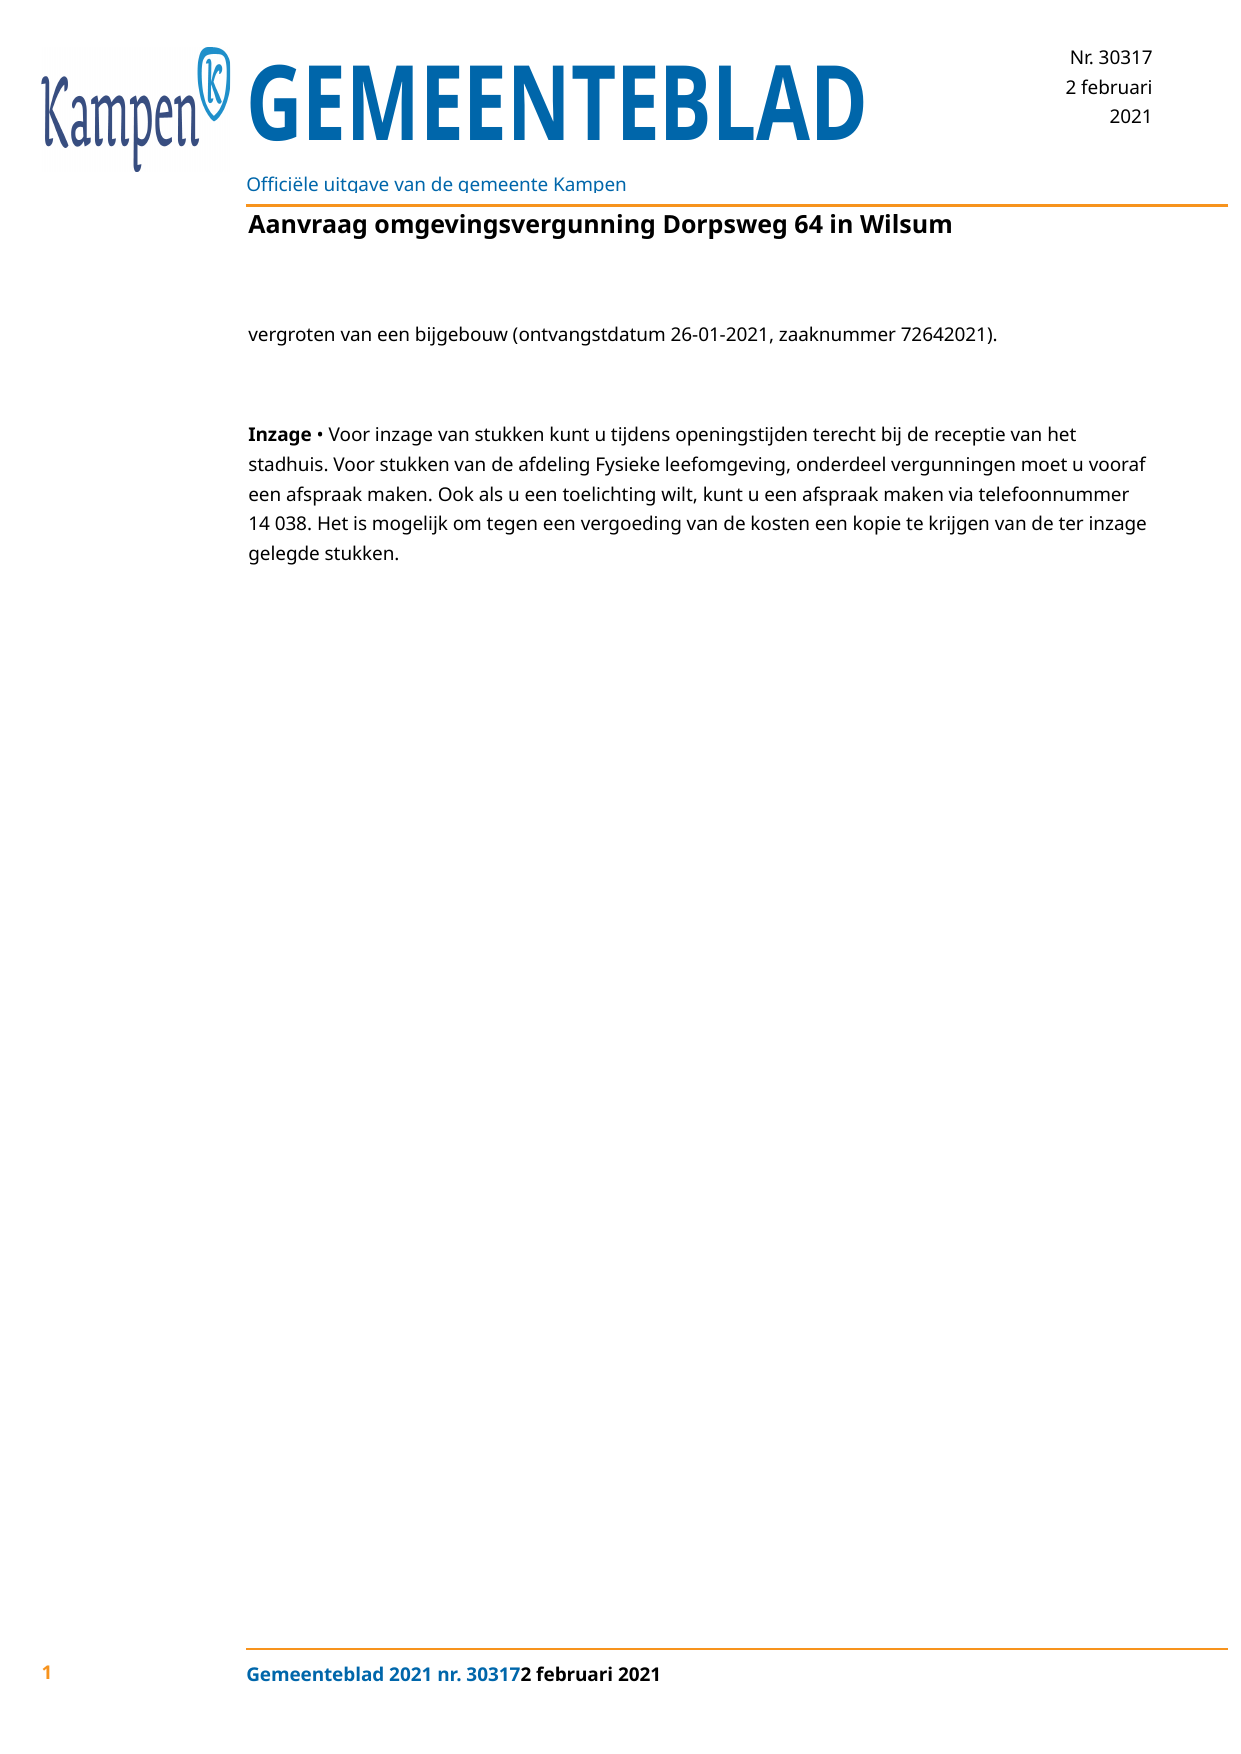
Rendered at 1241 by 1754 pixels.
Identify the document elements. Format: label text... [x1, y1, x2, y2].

text vergroten van een bijgebouw (ontvangstdatum 26-01-2021, zaaknummer 72642021). [248, 321, 1152, 346]
picture [41, 47, 231, 172]
text Inzage • Voor inzage van stukken kunt u tijdens openingstijden terecht bij de receptie van het stadhuis. Voor stukken van de afdeling Fysieke leefomgeving, onderdeel vergunningen moet u vooraf een afspraak maken. Ook als u een toelichting wilt, kunt u een afspraak maken via telefoonnummer 14 038. Het is mogelijk om tegen een vergoeding van de kosten een kopie te krijgen van de ter inzage gelegde stukken. [248, 422, 1152, 566]
text Aanvraag omgevingsvergunning Dorpsweg 64 in Wilsum [248, 207, 1152, 241]
